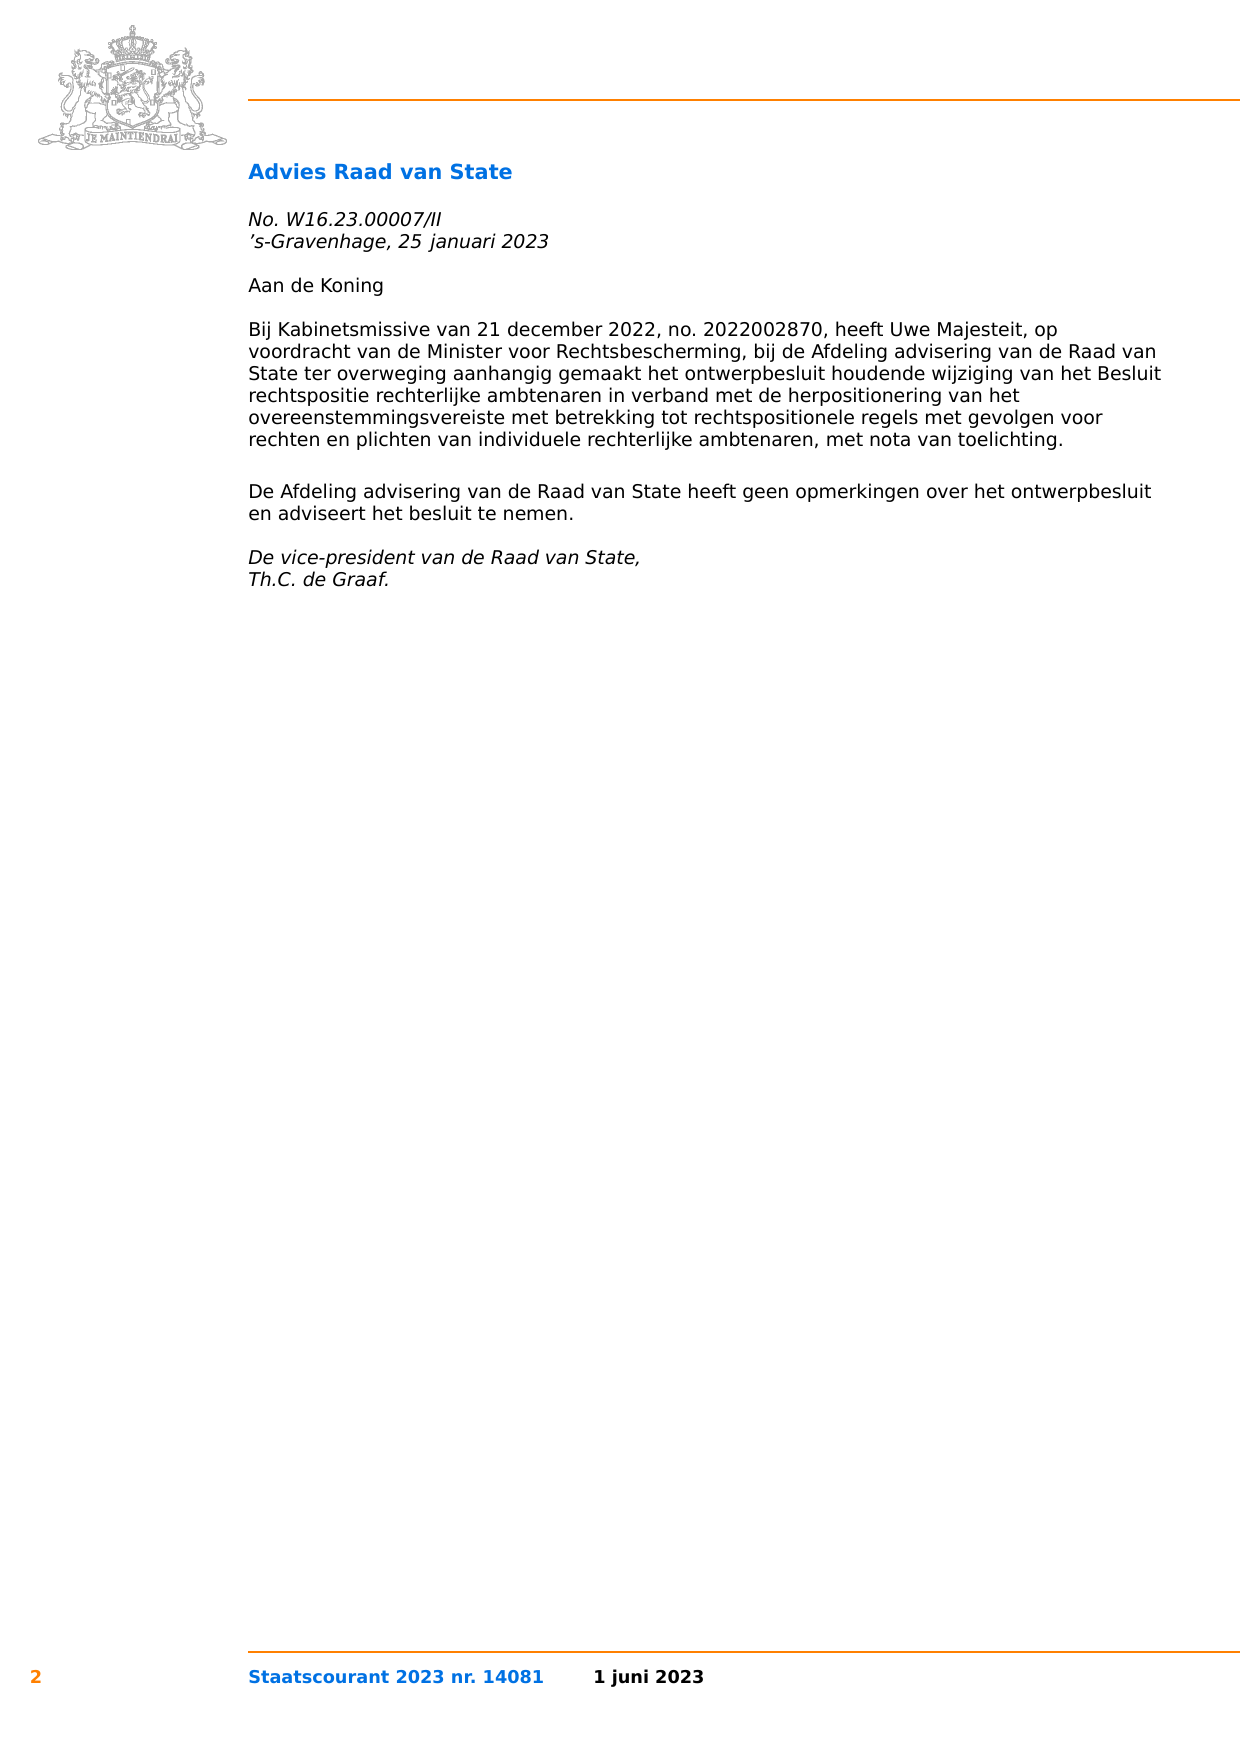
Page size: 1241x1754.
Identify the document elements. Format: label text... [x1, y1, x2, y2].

text Aan de Koning [248, 275, 1163, 297]
text No. W16.23.00007/II [248, 209, 1163, 231]
text Bij Kabinetsmissive van 21 december 2022, no. 2022002870, heeft Uwe Majesteit, op voordracht van de Minister voor Rechtsbescherming, bij de Afdeling advisering van de Raad van State ter overweging aanhangig gemaakt het ontwerpbesluit houdende wijziging van het Besluit rechtspositie rechterlijke ambtenaren in verband met de herpositionering van het overeenstemmingsvereiste met betrekking tot rechtspositionele regels met gevolgen voor rechten en plichten van individuele rechterlijke ambtenaren, met nota van toelichting. [248, 319, 1163, 451]
picture [38, 25, 227, 150]
subtitle Advies Raad van State [248, 160, 1163, 184]
text ’s-Gravenhage, 25 januari 2023 [248, 231, 1163, 253]
text De Afdeling advisering van de Raad van State heeft geen opmerkingen over het ontwerpbesluit en adviseert het besluit te nemen. [248, 481, 1163, 525]
text De vice-president van de Raad van State, Th.C. de Graaf. [248, 547, 1163, 591]
